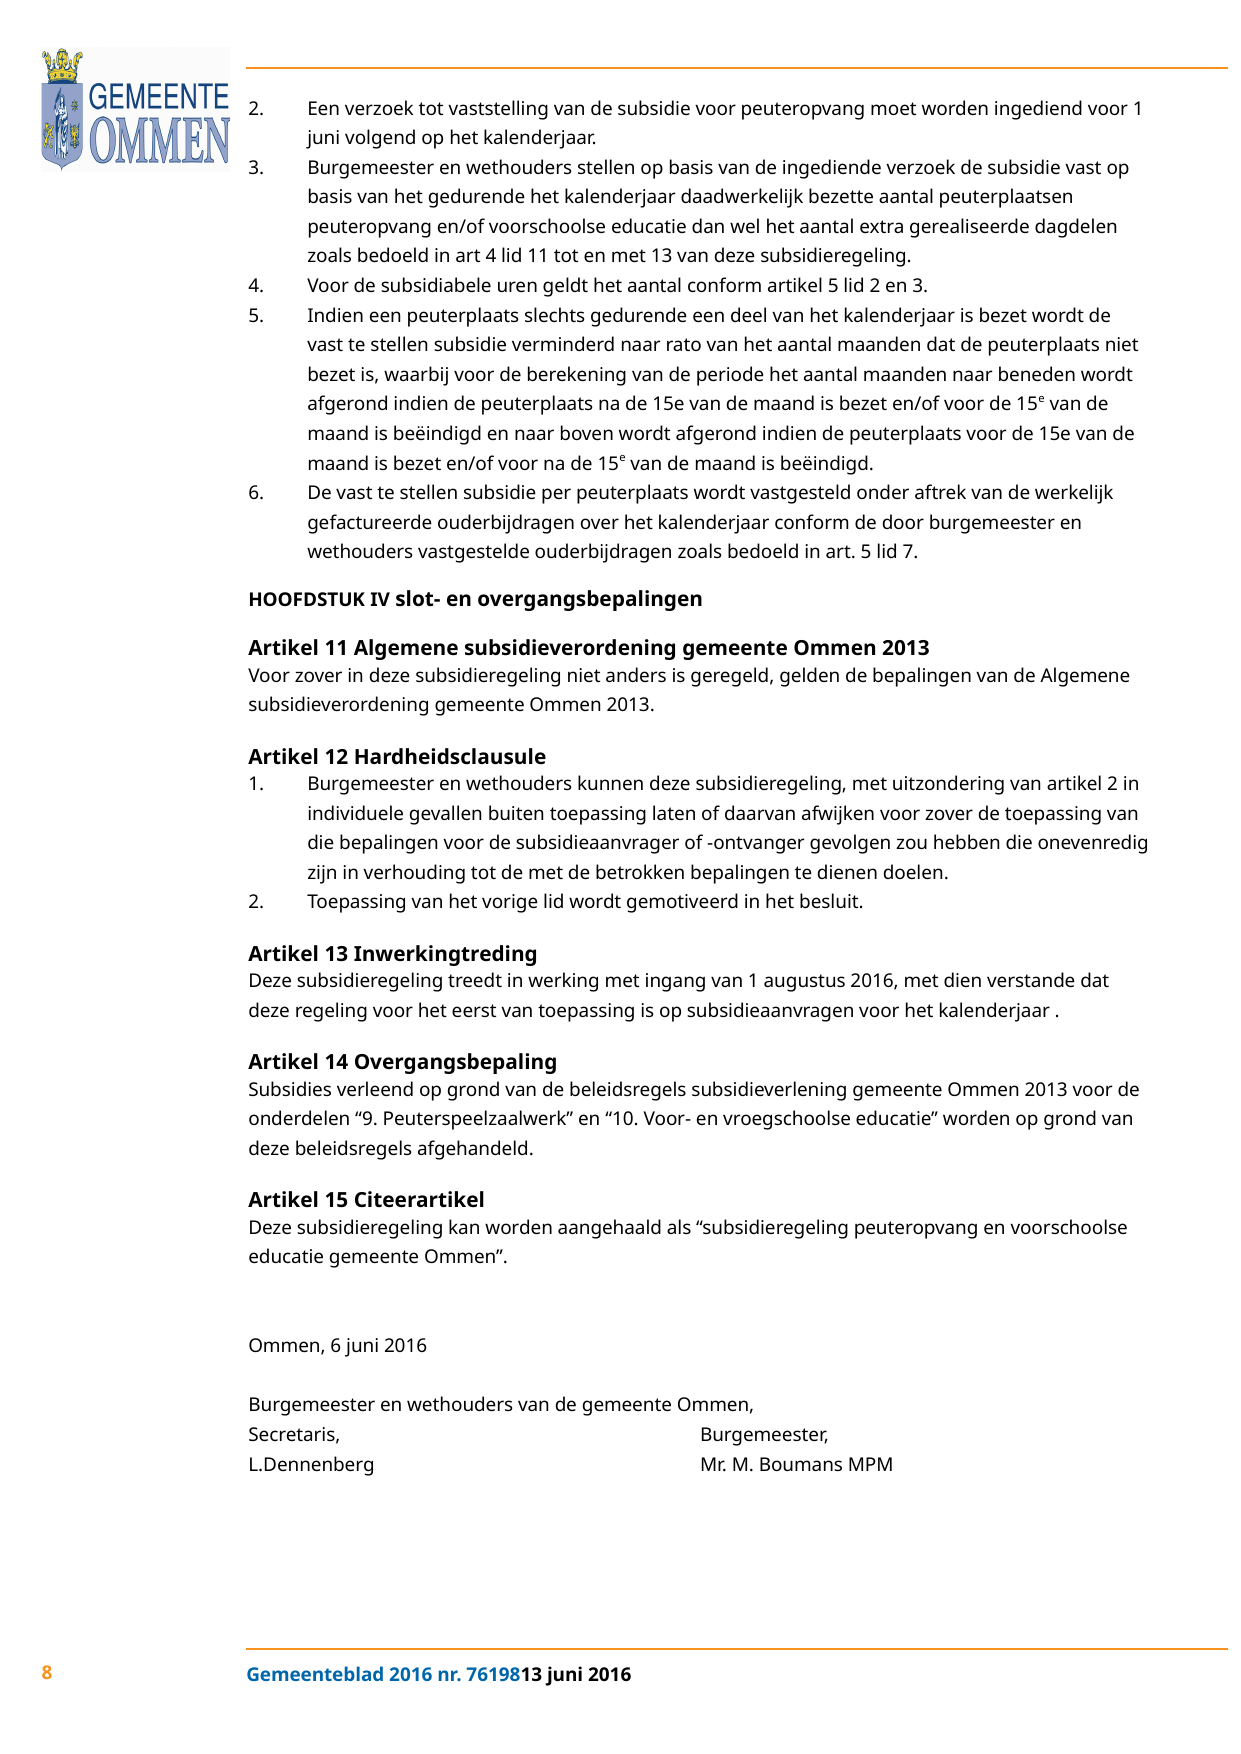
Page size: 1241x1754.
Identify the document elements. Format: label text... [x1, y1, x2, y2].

list Indien een peuterplaats slechts gedurende een deel van het kalenderjaar is bezet wordt de vast te stellen subsidie verminderd naar rato van het aantal maanden dat de peuterplaats niet bezet is, waarbij voor de berekening van de periode het aantal maanden naar beneden wordt afgerond indien de peuterplaats na de 15e van de maand is bezet en/of voor de 15e van de maand is beëindigd en naar boven wordt afgerond indien de peuterplaats voor de 15e van de maand is bezet en/of voor na de 15e van de maand is beëindigd. [248, 302, 1152, 476]
text HOOFDSTUK IV slot- en overgangsbepalingen [248, 584, 1152, 613]
list Een verzoek tot vaststelling van de subsidie voor peuteropvang moet worden ingediend voor 1 juni volgend op het kalenderjaar. [248, 95, 1152, 150]
text Ommen, 6 juni 2016 [248, 1332, 1152, 1358]
text Artikel 13 Inwerkingtreding [248, 939, 1152, 967]
list Voor de subsidiabele uren geldt het aantal conform artikel 5 lid 2 en 3. [248, 272, 1152, 298]
table_header Secretaris, L.Dennenberg [248, 1421, 700, 1476]
list Burgemeester en wethouders stellen op basis van de ingediende verzoek de subsidie vast op basis van het gedurende het kalenderjaar daadwerkelijk bezette aantal peuterplaatsen peuteropvang en/of voorschoolse educatie dan wel het aantal extra gerealiseerde dagdelen zoals bedoeld in art 4 lid 11 tot en met 13 van deze subsidieregeling. [248, 154, 1152, 268]
text Artikel 11 Algemene subsidieverordening gemeente Ommen 2013 [248, 633, 1152, 662]
table_cell [700, 1476, 1152, 1502]
list De vast te stellen subsidie per peuterplaats wordt vastgesteld onder aftrek van de werkelijk gefactureerde ouderbijdragen over het kalenderjaar conform de door burgemeester en wethouders vastgestelde ouderbijdragen zoals bedoeld in art. 5 lid 7. [248, 479, 1152, 564]
text Deze subsidieregeling treedt in werking met ingang van 1 augustus 2016, met dien verstande dat deze regeling voor het eerst van toepassing is op subsidieaanvragen voor het kalenderjaar . [248, 967, 1152, 1023]
table_header Burgemeester, Mr. M. Boumans MPM [700, 1421, 1152, 1476]
text Subsidies verleend op grond van de beleidsregels subsidieverlening gemeente Ommen 2013 voor de onderdelen “9. Peuterspeelzaalwerk” en “10. Voor- en vroegschoolse educatie” worden op grond van deze beleidsregels afgehandeld. [248, 1076, 1152, 1161]
text Artikel 12 Hardheidsclausule [248, 742, 1152, 770]
text Artikel 15 Citeerartikel [248, 1186, 1152, 1214]
list Burgemeester en wethouders kunnen deze subsidieregeling, met uitzondering van artikel 2 in individuele gevallen buiten toepassing laten of daarvan afwijken voor zover de toepassing van die bepalingen voor de subsidieaanvrager of -ontvanger gevolgen zou hebben die onevenredig zijn in verhouding tot de met de betrokken bepalingen te dienen doelen. [248, 770, 1152, 885]
picture [41, 47, 231, 172]
text Voor zover in deze subsidieregeling niet anders is geregeld, gelden de bepalingen van de Algemene subsidieverordening gemeente Ommen 2013. [248, 662, 1152, 717]
text Deze subsidieregeling kan worden aangehaald als “subsidieregeling peuteropvang en voorschoolse educatie gemeente Ommen”. [248, 1214, 1152, 1269]
list Toepassing van het vorige lid wordt gemotiveerd in het besluit. [248, 889, 1152, 914]
text Burgemeester en wethouders van de gemeente Ommen, [248, 1391, 1152, 1417]
table_cell [248, 1476, 700, 1502]
text Artikel 14 Overgangsbepaling [248, 1047, 1152, 1076]
